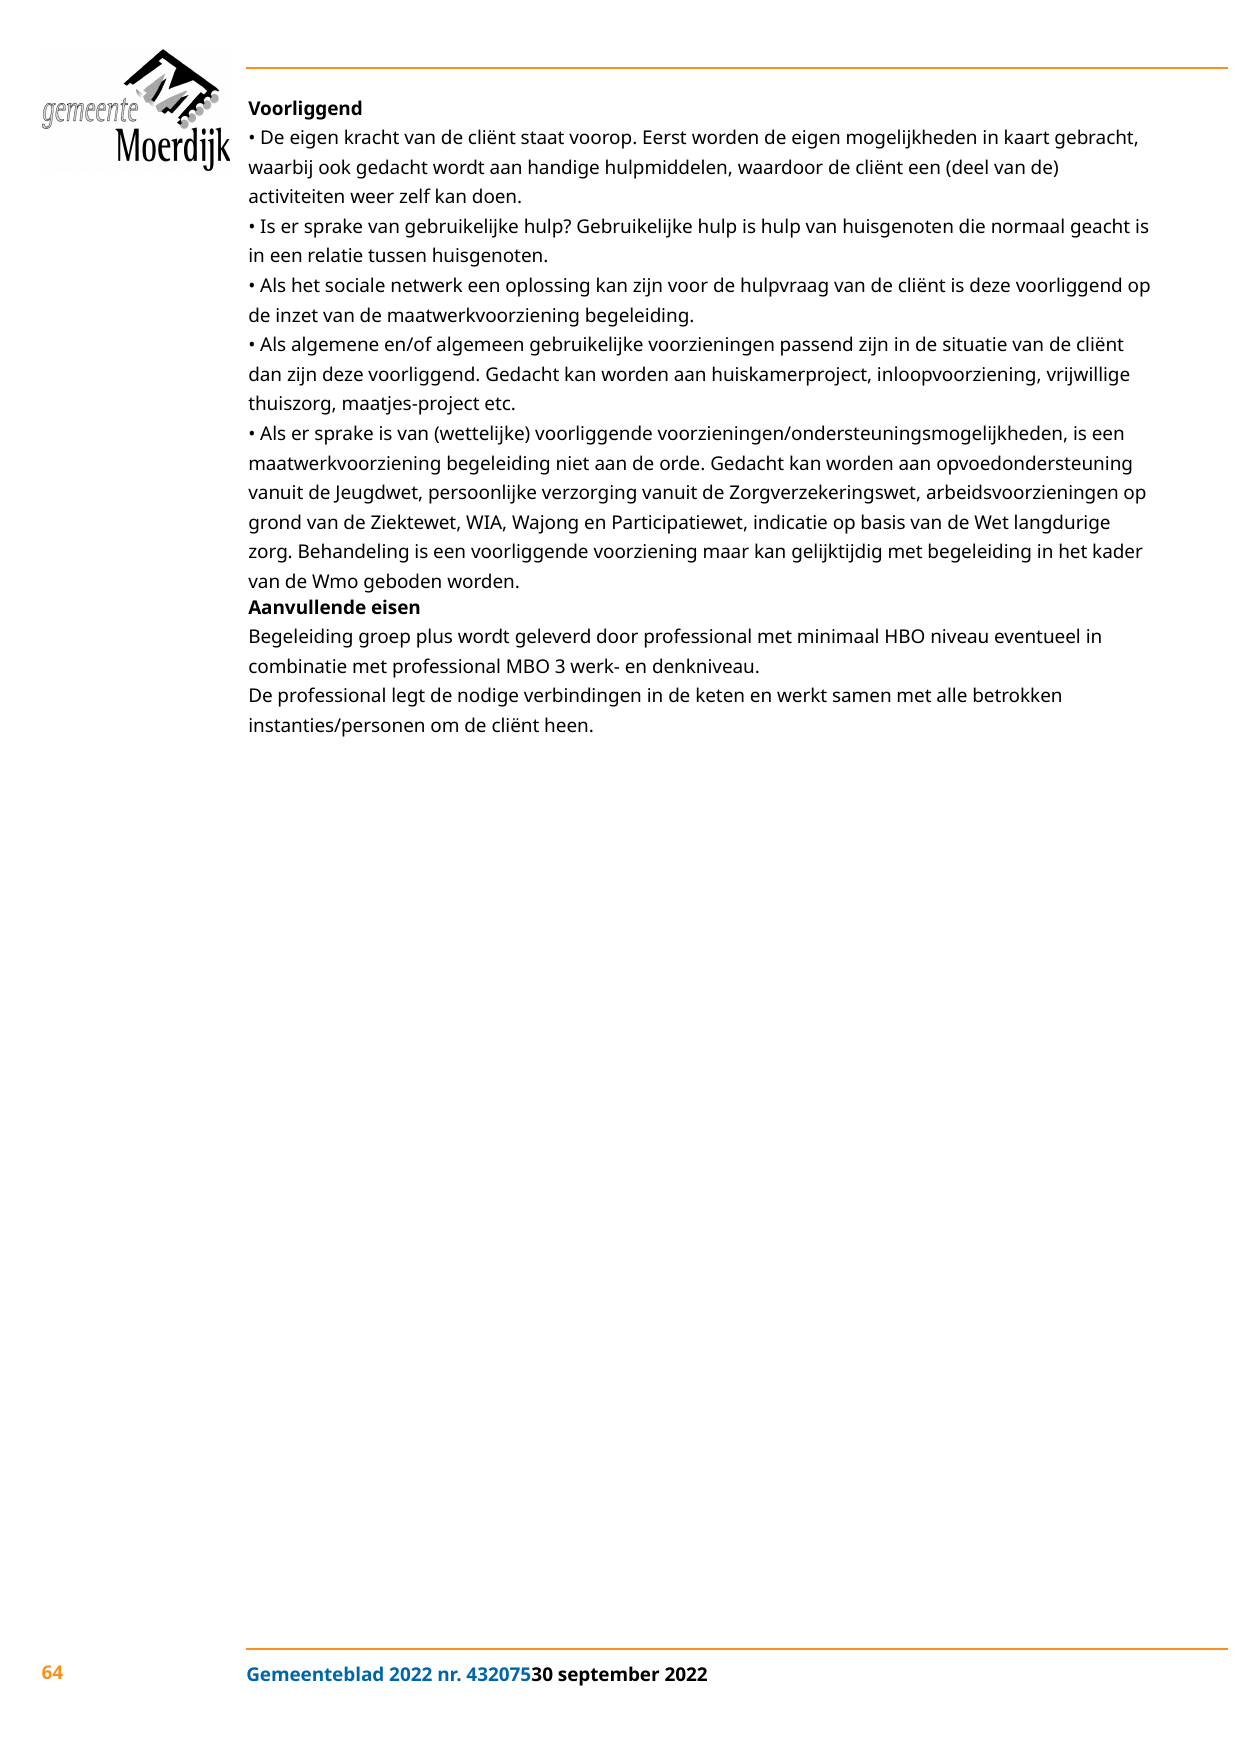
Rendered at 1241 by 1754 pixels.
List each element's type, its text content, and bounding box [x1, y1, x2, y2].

picture [41, 47, 231, 172]
table_cell Voorliggend • De eigen kracht van de cliënt staat voorop. Eerst worden de eigen mogelijkheden in kaart gebracht, waarbij ook gedacht wordt aan handige hulpmiddelen, waardoor de cliënt een (deel van de) activiteiten weer zelf kan doen. • Is er sprake van gebruikelijke hulp? Gebruikelijke hulp is hulp van huisgenoten die normaal geacht is in een relatie tussen huisgenoten. • Als het sociale netwerk een oplossing kan zijn voor de hulpvraag van de cliënt is deze voorliggend op de inzet van de maatwerkvoorziening begeleiding. • Als algemene en/of algemeen gebruikelijke voorzieningen passend zijn in de situatie van de cliënt dan zijn deze voorliggend. Gedacht kan worden aan huiskamerproject, inloopvoorziening, vrijwillige thuiszorg, maatjes-project etc. • Als er sprake is van (wettelijke) voorliggende voorzieningen/ondersteuningsmogelijkheden, is een maatwerkvoorziening begeleiding niet aan de orde. Gedacht kan worden aan opvoedondersteuning vanuit de Jeugdwet, persoonlijke verzorging vanuit de Zorgverzekeringswet, arbeidsvoorzieningen op grond van de Ziektewet, WIA, Wajong en Participatiewet, indicatie op basis van de Wet langdurige zorg. Behandeling is een voorliggende voorziening maar kan gelijktijdig met begeleiding in het kader van de Wmo geboden worden. [248, 95, 1152, 594]
table_cell Aanvullende eisen Begeleiding groep plus wordt geleverd door professional met minimaal HBO niveau eventueel in combinatie met professional MBO 3 werk- en denkniveau. De professional legt de nodige verbindingen in de keten en werkt samen met alle betrokken instanties/personen om de cliënt heen. [248, 594, 1152, 738]
